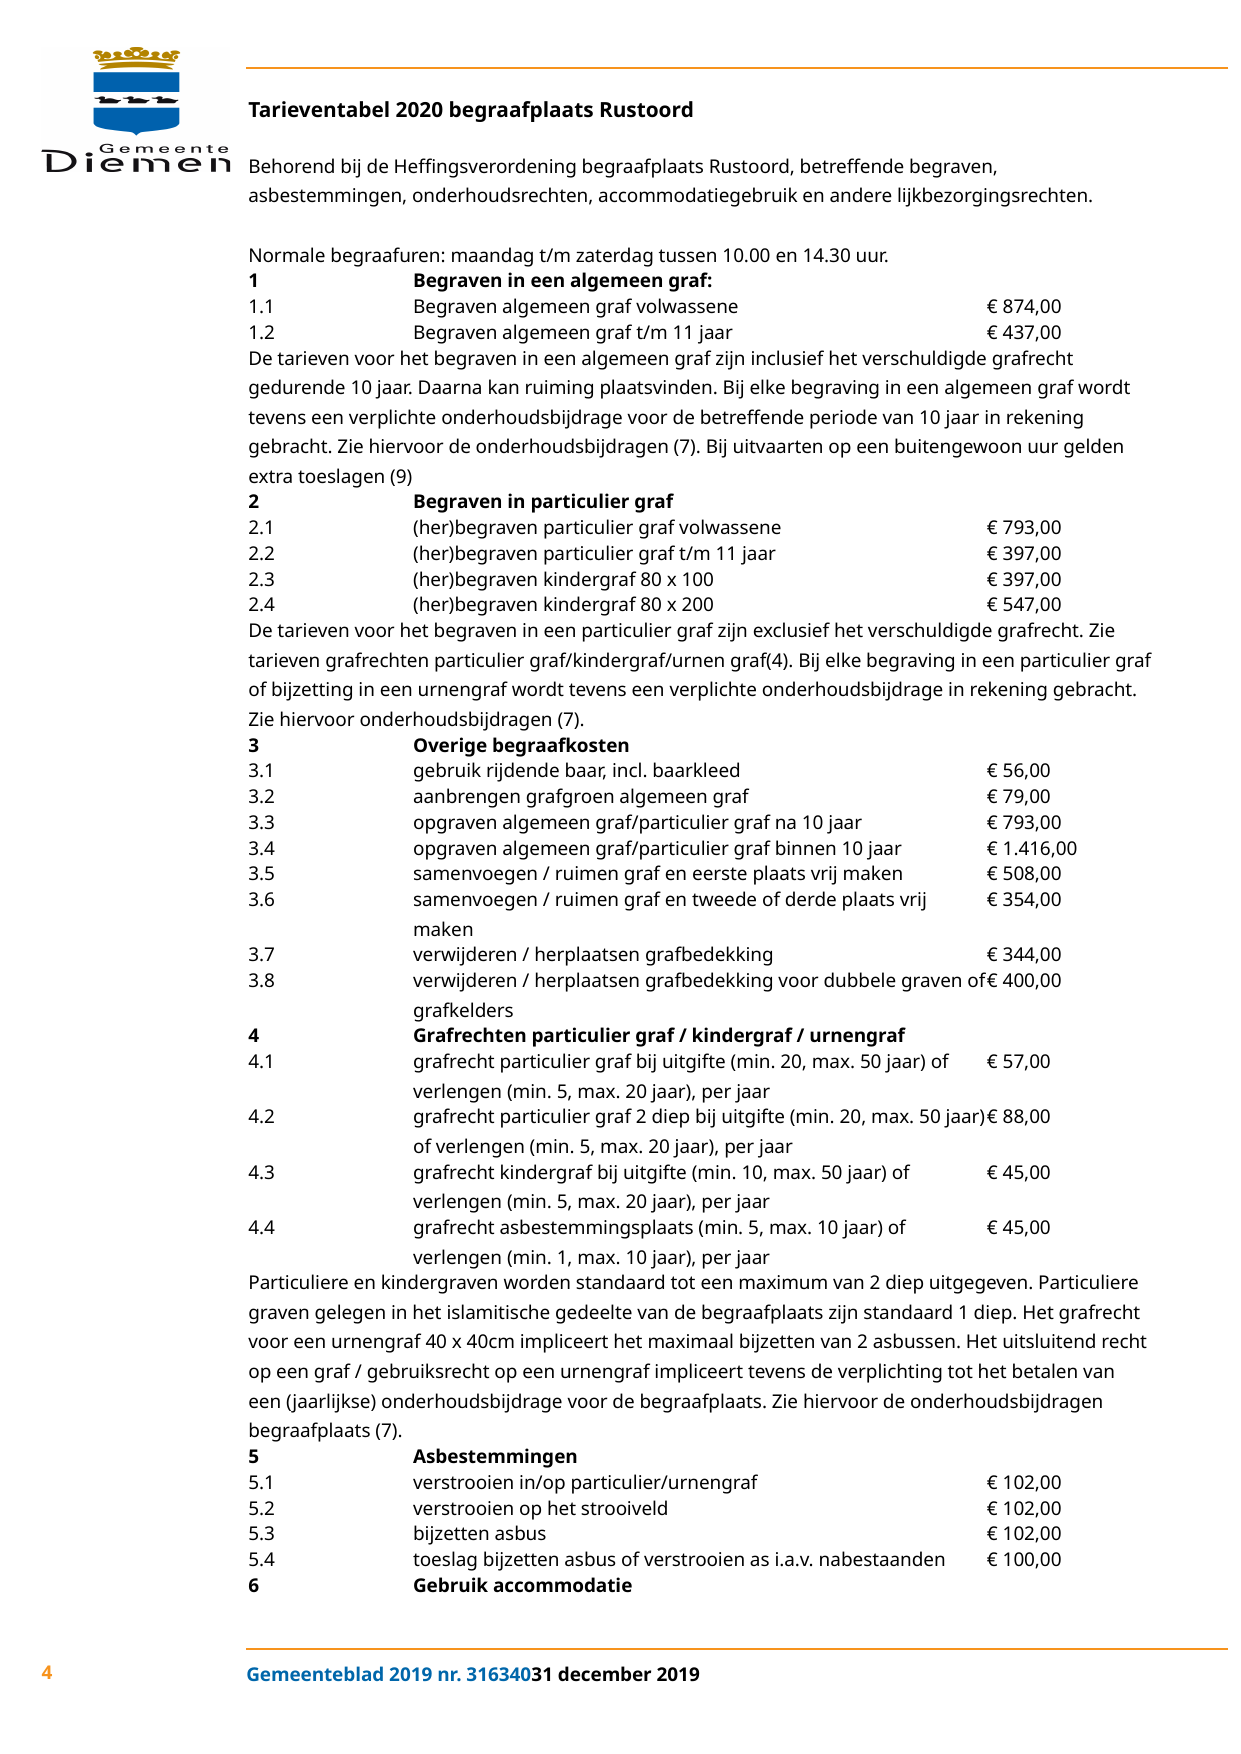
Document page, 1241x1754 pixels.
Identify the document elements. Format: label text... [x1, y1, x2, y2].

table_cell aanbrengen grafgroen algemeen graf [413, 783, 987, 809]
table_cell 5.4 [248, 1546, 413, 1572]
table_cell (her)begraven kindergraf 80 x 200 [413, 592, 987, 617]
table_cell 3 [248, 732, 413, 758]
table_cell [987, 1443, 1152, 1469]
table_cell 4.2 [248, 1104, 413, 1159]
table_cell € 344,00 [987, 942, 1152, 967]
table_cell € 57,00 [987, 1048, 1152, 1104]
table_cell 4 [248, 1023, 413, 1048]
table_cell verwijderen / herplaatsen grafbedekking [413, 942, 987, 967]
text Tarieventabel 2020 begraafplaats Rustoord [248, 95, 1152, 123]
table_cell 1 [248, 268, 413, 293]
table_cell grafrecht particulier graf bij uitgifte (min. 20, max. 50 jaar) of verlengen (min. 5, max. 20 jaar), per jaar [413, 1048, 987, 1104]
table_cell Grafrechten particulier graf / kindergraf / urnengraf [413, 1023, 987, 1048]
table_cell [987, 732, 1152, 758]
table_cell 3.1 [248, 758, 413, 783]
table_cell 5.1 [248, 1469, 413, 1495]
table_cell Gebruik accommodatie [413, 1572, 987, 1598]
table_cell Begraven algemeen graf t/m 11 jaar [413, 319, 987, 345]
table_cell 4.4 [248, 1214, 413, 1269]
table_cell Begraven in een algemeen graf: [413, 268, 987, 293]
table_cell € 547,00 [987, 592, 1152, 617]
table_cell Begraven algemeen graf volwassene [413, 293, 987, 319]
table_cell verwijderen / herplaatsen grafbedekking voor dubbele graven of grafkelders [413, 967, 987, 1023]
table_cell € 79,00 [987, 783, 1152, 809]
table_cell 3.7 [248, 942, 413, 967]
table_cell De tarieven voor het begraven in een particulier graf zijn exclusief het verschuldigde grafrecht. Zie tarieven grafrechten particulier graf/kindergraf/urnen graf(4). Bij elke begraving in een particulier graf of bijzetting in een urnengraf wordt tevens een verplichte onderhoudsbijdrage in rekening gebracht. Zie hiervoor onderhoudsbijdragen (7). [248, 618, 1152, 732]
table_cell gebruik rijdende baar, incl. baarkleed [413, 758, 987, 783]
table_cell 2.3 [248, 566, 413, 592]
table_cell € 88,00 [987, 1104, 1152, 1159]
table_cell 2.2 [248, 540, 413, 566]
table_cell samenvoegen / ruimen graf en eerste plaats vrij maken [413, 861, 987, 886]
picture [41, 47, 231, 172]
table_cell € 45,00 [987, 1159, 1152, 1214]
table_cell opgraven algemeen graf/particulier graf binnen 10 jaar [413, 835, 987, 861]
table_cell € 508,00 [987, 861, 1152, 886]
table_cell 3.6 [248, 886, 413, 942]
table_cell € 874,00 [987, 293, 1152, 319]
table_cell [987, 489, 1152, 514]
table_cell 2 [248, 489, 413, 514]
table_cell 3.2 [248, 783, 413, 809]
table_cell € 1.416,00 [987, 835, 1152, 861]
table_cell € 100,00 [987, 1546, 1152, 1572]
table_cell € 102,00 [987, 1469, 1152, 1495]
table_cell [987, 1023, 1152, 1048]
table_cell Begraven in particulier graf [413, 489, 987, 514]
table_cell 4.1 [248, 1048, 413, 1104]
table_cell verstrooien in/op particulier/urnengraf [413, 1469, 987, 1495]
table_cell toeslag bijzetten asbus of verstrooien as i.a.v. nabestaanden [413, 1546, 987, 1572]
table_cell (her)begraven particulier graf t/m 11 jaar [413, 540, 987, 566]
table_cell € 793,00 [987, 809, 1152, 835]
table_cell bijzetten asbus [413, 1520, 987, 1546]
table_cell € 56,00 [987, 758, 1152, 783]
table_cell (her)begraven particulier graf volwassene [413, 515, 987, 540]
table_cell 3.8 [248, 967, 413, 1023]
table_cell 3.5 [248, 861, 413, 886]
table_cell 5.3 [248, 1520, 413, 1546]
table_cell 3.4 [248, 835, 413, 861]
table_cell 5 [248, 1443, 413, 1469]
table_cell 4.3 [248, 1159, 413, 1214]
table_cell opgraven algemeen graf/particulier graf na 10 jaar [413, 809, 987, 835]
table_cell grafrecht particulier graf 2 diep bij uitgifte (min. 20, max. 50 jaar) of verlengen (min. 5, max. 20 jaar), per jaar [413, 1104, 987, 1159]
table_cell grafrecht asbestemmingsplaats (min. 5, max. 10 jaar) of verlengen (min. 1, max. 10 jaar), per jaar [413, 1214, 987, 1269]
table_cell 1.1 [248, 293, 413, 319]
table_cell Overige begraafkosten [413, 732, 987, 758]
table_cell (her)begraven kindergraf 80 x 100 [413, 566, 987, 592]
table_cell € 400,00 [987, 967, 1152, 1023]
table_cell 1.2 [248, 319, 413, 345]
table_cell € 397,00 [987, 540, 1152, 566]
table_cell samenvoegen / ruimen graf en tweede of derde plaats vrij maken [413, 886, 987, 942]
table_cell De tarieven voor het begraven in een algemeen graf zijn inclusief het verschuldigde grafrecht gedurende 10 jaar. Daarna kan ruiming plaatsvinden. Bij elke begraving in een algemeen graf wordt tevens een verplichte onderhoudsbijdrage voor de betreffende periode van 10 jaar in rekening gebracht. Zie hiervoor de onderhoudsbijdragen (7). Bij uitvaarten op een buitengewoon uur gelden extra toeslagen (9) [248, 345, 1152, 489]
table_cell 6 [248, 1572, 413, 1598]
table_cell verstrooien op het strooiveld [413, 1495, 987, 1520]
table_cell € 45,00 [987, 1214, 1152, 1269]
table_cell € 437,00 [987, 319, 1152, 345]
table_cell Particuliere en kindergraven worden standaard tot een maximum van 2 diep uitgegeven. Particuliere graven gelegen in het islamitische gedeelte van de begraafplaats zijn standaard 1 diep. Het grafrecht voor een urnengraf 40 x 40cm impliceert het maximaal bijzetten van 2 asbussen. Het uitsluitend recht op een graf / gebruiksrecht op een urnengraf impliceert tevens de verplichting tot het betalen van een (jaarlijkse) onderhoudsbijdrage voor de begraafplaats. Zie hiervoor de onderhoudsbijdragen begraafplaats (7). [248, 1270, 1152, 1443]
table_cell grafrecht kindergraf bij uitgifte (min. 10, max. 50 jaar) of verlengen (min. 5, max. 20 jaar), per jaar [413, 1159, 987, 1214]
table_header Behorend bij de Heffingsverordening begraafplaats Rustoord, betreffende begraven, asbestemmingen, onderhoudsrechten, accommodatiegebruik en andere lijkbezorgingsrechten. Normale begraafuren: maandag t/m zaterdag tussen 10.00 en 14.30 uur. [248, 153, 1152, 267]
table_cell [987, 268, 1152, 293]
table_cell 2.1 [248, 515, 413, 540]
table_cell € 354,00 [987, 886, 1152, 942]
table_cell [987, 1572, 1152, 1598]
table_cell 2.4 [248, 592, 413, 617]
table_cell € 102,00 [987, 1520, 1152, 1546]
table_cell 5.2 [248, 1495, 413, 1520]
table_cell € 102,00 [987, 1495, 1152, 1520]
table_cell € 397,00 [987, 566, 1152, 592]
table_cell 3.3 [248, 809, 413, 835]
table_cell Asbestemmingen [413, 1443, 987, 1469]
table_cell € 793,00 [987, 515, 1152, 540]
